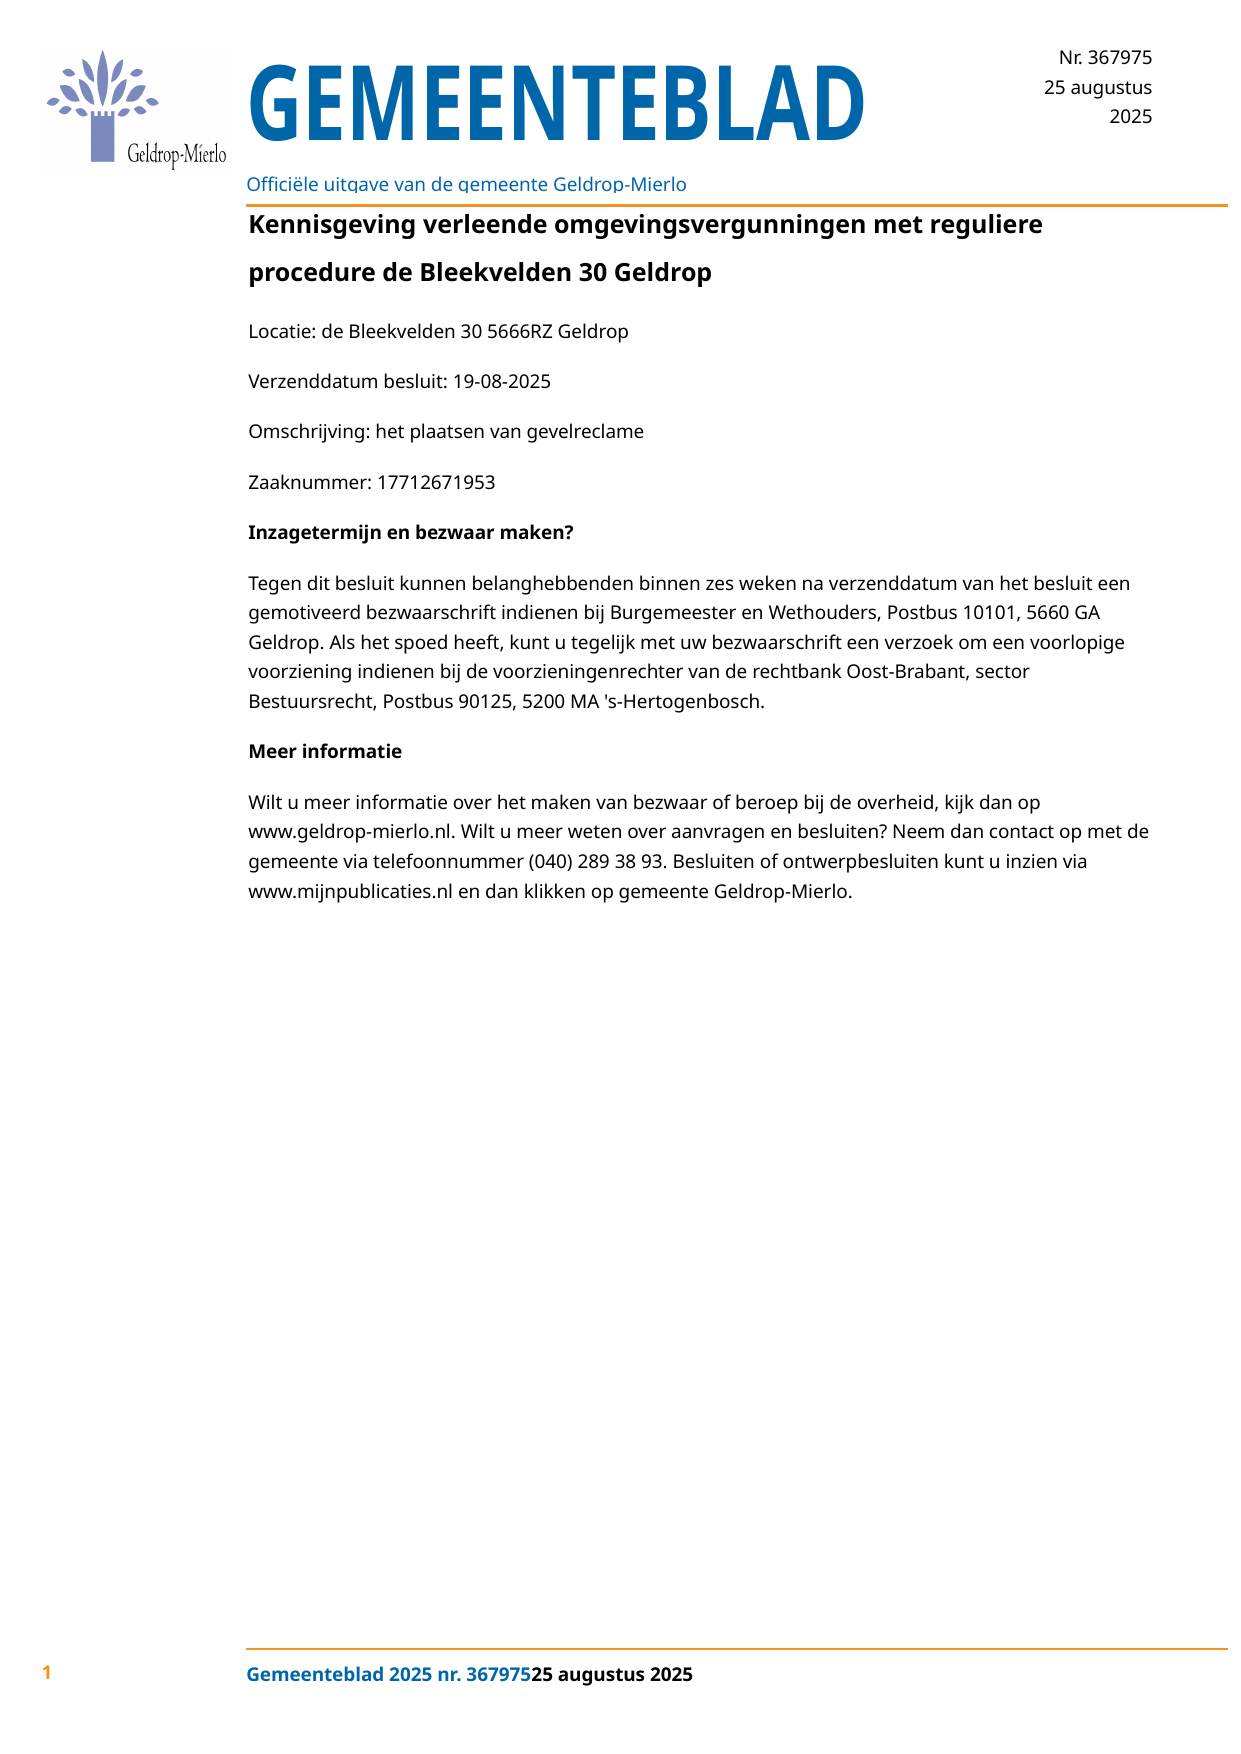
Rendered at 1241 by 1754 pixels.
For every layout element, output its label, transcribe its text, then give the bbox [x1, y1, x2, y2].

text Verzenddatum besluit: 19-08-2025 [248, 368, 1152, 394]
text Inzagetermijn en bezwaar maken? [248, 519, 1152, 545]
text Omschrijving: het plaatsen van gevelreclame [248, 419, 1152, 444]
text Zaaknummer: 17712671953 [248, 469, 1152, 495]
text Tegen dit besluit kunnen belanghebbenden binnen zes weken na verzenddatum van het besluit een gemotiveerd bezwaarschrift indienen bij Burgemeester en Wethouders, Postbus 10101, 5660 GA Geldrop. Als het spoed heeft, kunt u tegelijk met uw bezwaarschrift een verzoek om een voorlopige voorziening indienen bij de voorzieningenrechter van de rechtbank Oost-Brabant, sector Bestuursrecht, Postbus 90125, 5200 MA 's-Hertogenbosch. [248, 570, 1152, 714]
text Locatie: de Bleekvelden 30 5666RZ Geldrop [248, 318, 1152, 344]
picture [41, 47, 231, 172]
text Kennisgeving verleende omgevingsvergunningen met reguliere procedure de Bleekvelden 30 Geldrop [248, 207, 1152, 288]
text Meer informatie [248, 739, 1152, 764]
text Wilt u meer informatie over het maken van bezwaar of beroep bij de overheid, kijk dan op www.geldrop-mierlo.nl. Wilt u meer weten over aanvragen en besluiten? Neem dan contact op met de gemeente via telefoonnummer (040) 289 38 93. Besluiten of ontwerpbesluiten kunt u inzien via www.mijnpublicaties.nl en dan klikken op gemeente Geldrop-Mierlo. [248, 789, 1152, 904]
